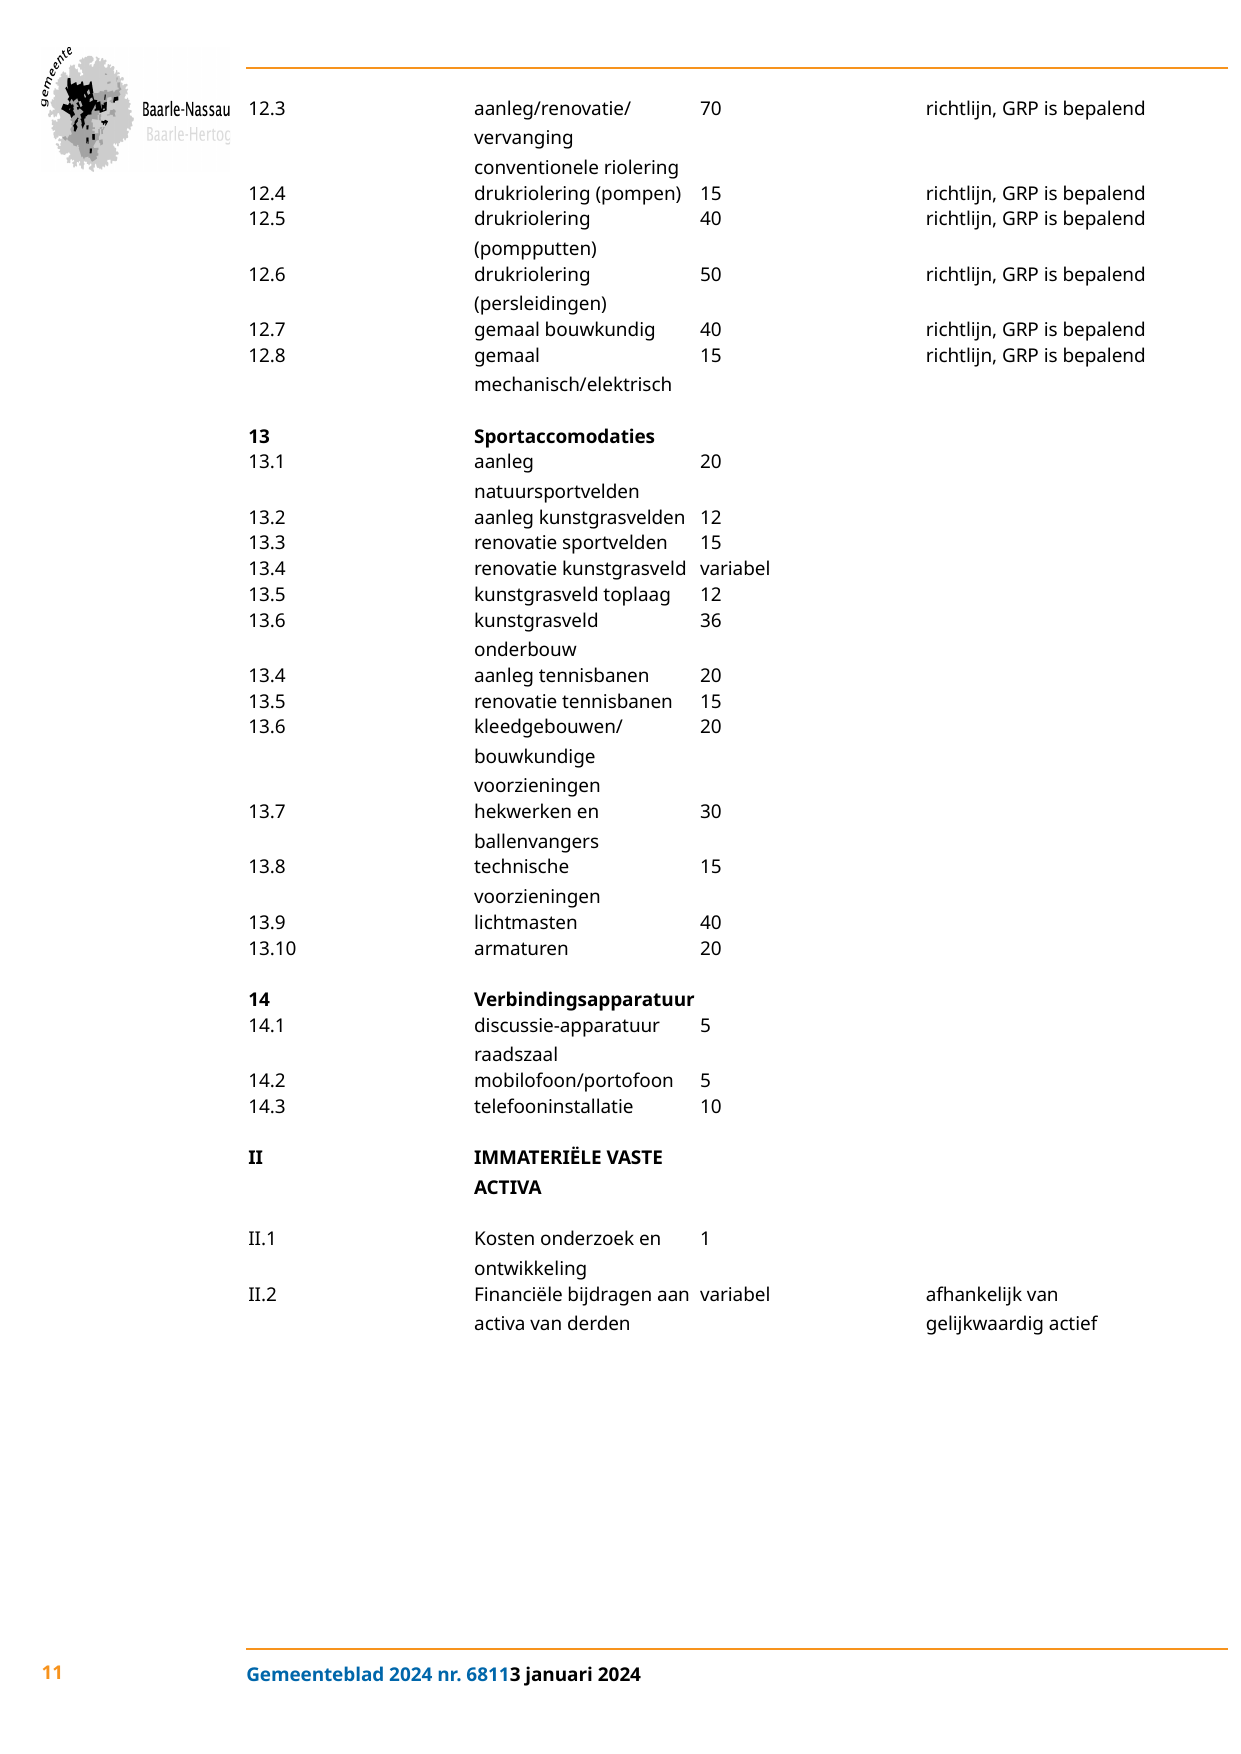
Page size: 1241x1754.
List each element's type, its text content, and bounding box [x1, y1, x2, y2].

table_cell 13.5 [248, 688, 474, 713]
table_cell [926, 799, 1152, 854]
table_cell 36 [700, 607, 926, 662]
table_cell [700, 1200, 926, 1226]
table_cell kunstgrasveld toplaag [474, 581, 700, 607]
table_cell 12.4 [248, 180, 474, 205]
table_cell [700, 961, 926, 986]
table_cell 30 [700, 799, 926, 854]
table_cell Financiële bijdragen aan activa van derden [474, 1281, 700, 1336]
table_cell 20 [700, 935, 926, 961]
table_cell [700, 986, 926, 1012]
table_cell [926, 1119, 1152, 1144]
table_cell 12.3 [248, 95, 474, 180]
table_cell 13.4 [248, 662, 474, 688]
table_cell renovatie kunstgrasveld [474, 555, 700, 581]
table_cell 14 [248, 986, 474, 1012]
table_cell 70 [700, 95, 926, 180]
table_cell [700, 397, 926, 423]
table_cell Sportaccomodaties [474, 423, 700, 448]
table_cell 5 [700, 1067, 926, 1093]
table_cell armaturen [474, 935, 700, 961]
table_cell mobilofoon/portofoon [474, 1067, 700, 1093]
table_cell 20 [700, 449, 926, 504]
table_cell 15 [700, 342, 926, 397]
table_cell [700, 1145, 926, 1200]
table_cell 20 [700, 714, 926, 798]
table_cell [248, 961, 474, 986]
table_cell 10 [700, 1093, 926, 1119]
table_cell 1 [700, 1226, 926, 1281]
table_cell [474, 1200, 700, 1226]
table_cell drukriolering (pompen) [474, 180, 700, 205]
table_cell [926, 1200, 1152, 1226]
table_cell II [248, 1145, 474, 1200]
table_cell 40 [700, 316, 926, 342]
table_cell [926, 397, 1152, 423]
table_cell 15 [700, 530, 926, 555]
table_cell 12 [700, 504, 926, 529]
table_cell richtlijn, GRP is bepalend [926, 342, 1152, 397]
table_cell hekwerken en ballenvangers [474, 799, 700, 854]
table_cell [926, 423, 1152, 448]
table_cell 13.6 [248, 607, 474, 662]
table_cell richtlijn, GRP is bepalend [926, 316, 1152, 342]
table_cell 40 [700, 205, 926, 261]
table_cell 13 [248, 423, 474, 448]
table_cell [700, 1119, 926, 1144]
table_cell aanleg/renovatie/vervanging conventionele riolering [474, 95, 700, 180]
table_cell 12.6 [248, 261, 474, 316]
table_cell renovatie tennisbanen [474, 688, 700, 713]
table_cell drukriolering (pompputten) [474, 205, 700, 261]
table_cell richtlijn, GRP is bepalend [926, 180, 1152, 205]
table_cell [474, 397, 700, 423]
table_cell [926, 714, 1152, 798]
table_cell aanleg natuursportvelden [474, 449, 700, 504]
table_cell IMMATERIËLE VASTE ACTIVA [474, 1145, 700, 1200]
table_cell [926, 1145, 1152, 1200]
table_cell [474, 961, 700, 986]
table_cell 15 [700, 688, 926, 713]
table_cell 14.3 [248, 1093, 474, 1119]
table_cell 15 [700, 854, 926, 909]
table_cell [926, 1067, 1152, 1093]
table_cell [926, 986, 1152, 1012]
table_cell 13.1 [248, 449, 474, 504]
table_cell 13.5 [248, 581, 474, 607]
table_cell [926, 662, 1152, 688]
table_cell aanleg kunstgrasvelden [474, 504, 700, 529]
table_cell aanleg tennisbanen [474, 662, 700, 688]
table_cell [926, 449, 1152, 504]
table_cell [926, 1012, 1152, 1067]
table_cell kunstgrasveld onderbouw [474, 607, 700, 662]
table_cell [474, 1119, 700, 1144]
table_cell II.2 [248, 1281, 474, 1336]
table_cell [248, 1200, 474, 1226]
table_cell kleedgebouwen/bouwkundige voorzieningen [474, 714, 700, 798]
table_cell Verbindingsapparatuur [474, 986, 700, 1012]
table_cell gemaal mechanisch/elektrisch [474, 342, 700, 397]
table_cell [926, 688, 1152, 713]
table_cell [926, 961, 1152, 986]
table_cell 14.2 [248, 1067, 474, 1093]
table_cell [926, 909, 1152, 935]
table_cell 12.8 [248, 342, 474, 397]
table_cell 13.4 [248, 555, 474, 581]
table_cell [926, 581, 1152, 607]
table_cell 12.7 [248, 316, 474, 342]
table_cell 20 [700, 662, 926, 688]
table_cell [248, 397, 474, 423]
table_cell 13.7 [248, 799, 474, 854]
table_cell 13.2 [248, 504, 474, 529]
table_cell [700, 423, 926, 448]
table_cell [926, 607, 1152, 662]
table_cell [926, 854, 1152, 909]
table_cell telefooninstallatie [474, 1093, 700, 1119]
table_cell variabel [700, 1281, 926, 1336]
table_cell afhankelijk van gelijkwaardig actief [926, 1281, 1152, 1336]
table_cell technische voorzieningen [474, 854, 700, 909]
table_cell gemaal bouwkundig [474, 316, 700, 342]
table_cell 50 [700, 261, 926, 316]
table_cell richtlijn, GRP is bepalend [926, 205, 1152, 261]
table_cell lichtmasten [474, 909, 700, 935]
table_cell 5 [700, 1012, 926, 1067]
table_cell [926, 1093, 1152, 1119]
table_cell 13.6 [248, 714, 474, 798]
picture [41, 47, 231, 172]
table_cell 13.3 [248, 530, 474, 555]
table_cell discussie-apparatuur raadszaal [474, 1012, 700, 1067]
table_cell renovatie sportvelden [474, 530, 700, 555]
table_cell 13.10 [248, 935, 474, 961]
table_cell Kosten onderzoek en ontwikkeling [474, 1226, 700, 1281]
table_cell [926, 935, 1152, 961]
table_cell II.1 [248, 1226, 474, 1281]
table_cell 12 [700, 581, 926, 607]
table_cell richtlijn, GRP is bepalend [926, 261, 1152, 316]
table_cell drukriolering (persleidingen) [474, 261, 700, 316]
table_cell 13.8 [248, 854, 474, 909]
table_cell richtlijn, GRP is bepalend [926, 95, 1152, 180]
table_cell 12.5 [248, 205, 474, 261]
table_cell [926, 530, 1152, 555]
table_cell [248, 1119, 474, 1144]
table_cell 14.1 [248, 1012, 474, 1067]
table_cell [926, 555, 1152, 581]
table_cell [926, 1226, 1152, 1281]
table_cell 13.9 [248, 909, 474, 935]
table_cell 15 [700, 180, 926, 205]
table_cell 40 [700, 909, 926, 935]
table_cell variabel [700, 555, 926, 581]
table_cell [926, 504, 1152, 529]
